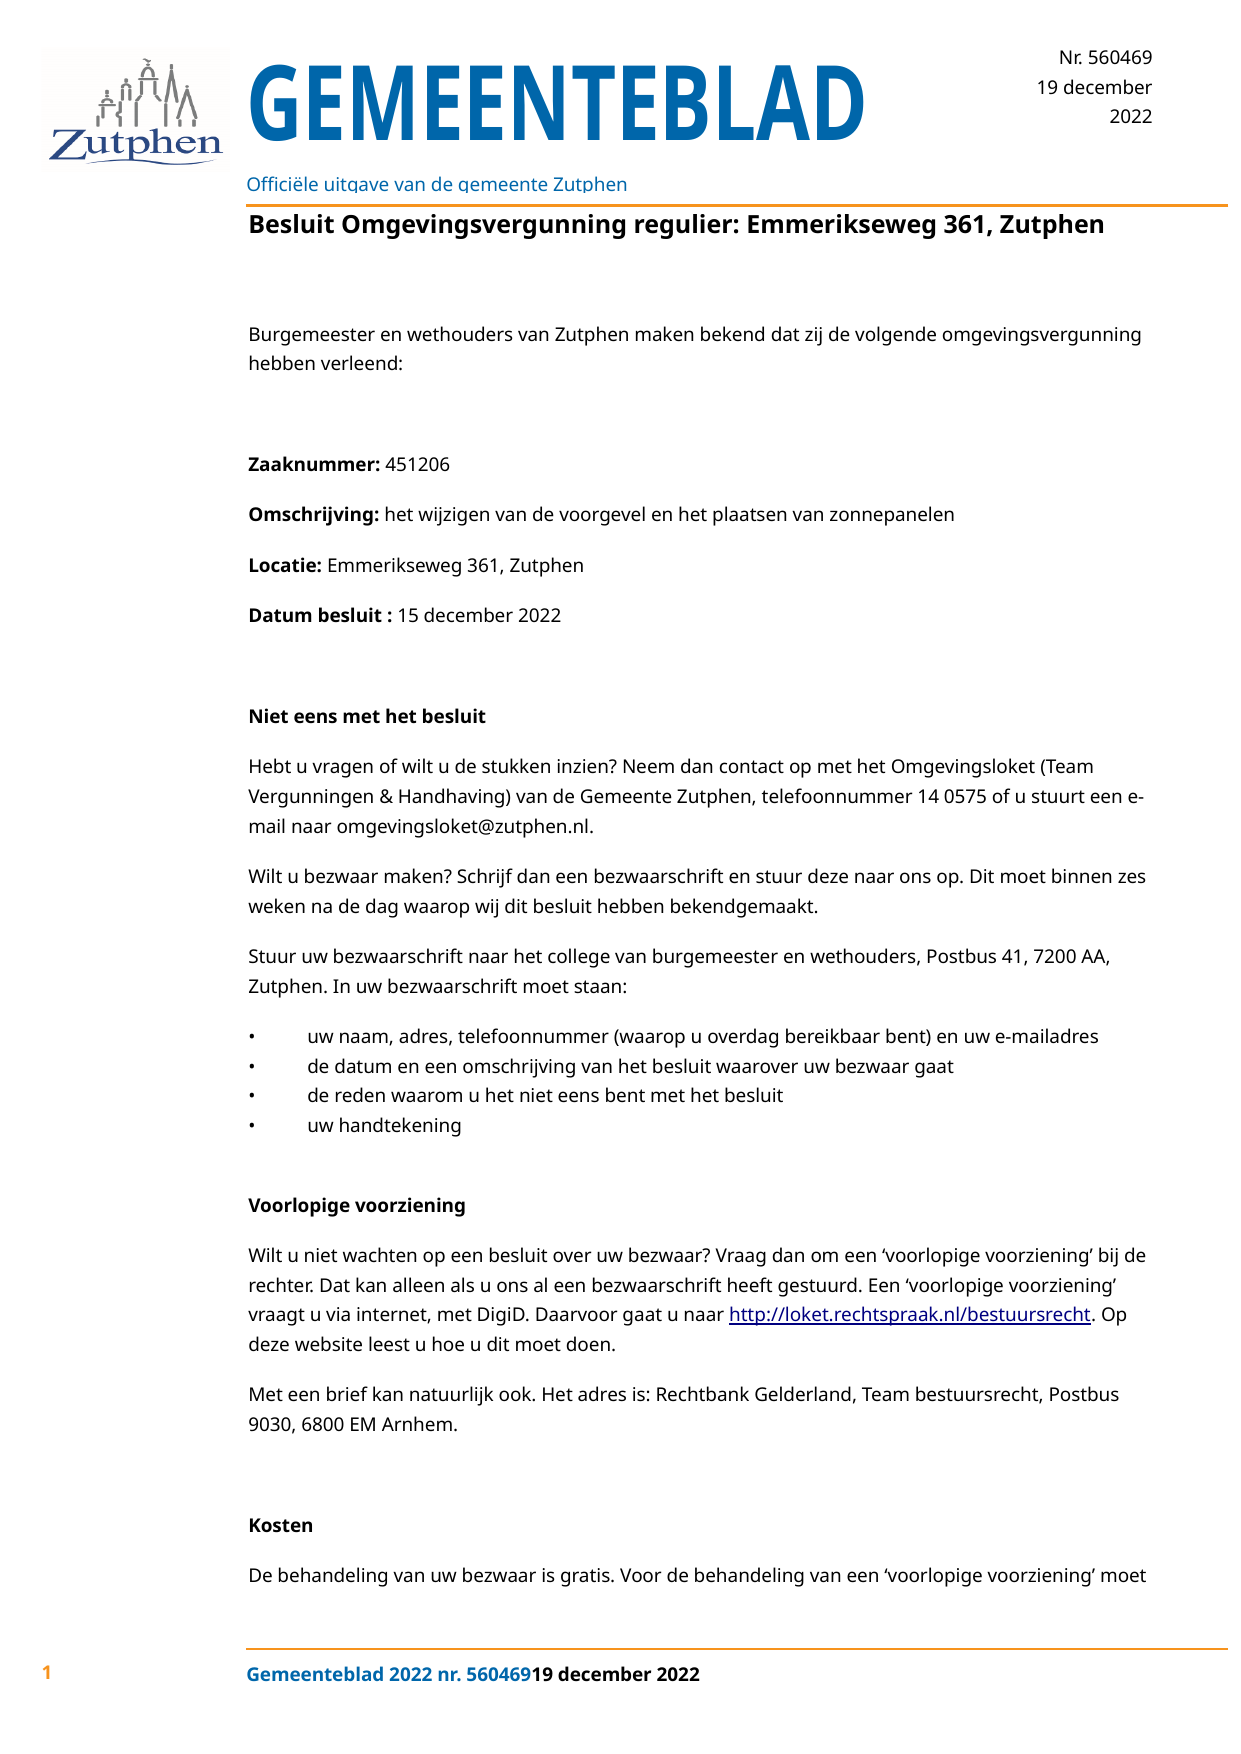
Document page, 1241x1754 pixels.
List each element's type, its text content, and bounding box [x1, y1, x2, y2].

text Met een brief kan natuurlijk ook. Het adres is: Rechtbank Gelderland, Team bestuursrecht, Postbus 9030, 6800 EM Arnhem. [248, 1382, 1152, 1437]
text Kosten [248, 1512, 1152, 1538]
list de reden waarom u het niet eens bent met het besluit [248, 1082, 1152, 1108]
text Burgemeester en wethouders van Zutphen maken bekend dat zij de volgende omgevingsvergunning hebben verleend: [248, 321, 1152, 376]
list uw handtekening [248, 1112, 1152, 1138]
text Omschrijving: het wijzigen van de voorgevel en het plaatsen van zonnepanelen [248, 502, 1152, 527]
text Voorlopige voorziening [248, 1192, 1152, 1218]
text Datum besluit : 15 december 2022 [248, 602, 1152, 628]
text Besluit Omgevingsvergunning regulier: Emmerikseweg 361, Zutphen [248, 207, 1152, 241]
text Stuur uw bezwaarschrift naar het college van burgemeester en wethouders, Postbus 41, 7200 AA, Zutphen. In uw bezwaarschrift moet staan: [248, 943, 1152, 998]
text Locatie: Emmerikseweg 361, Zutphen [248, 552, 1152, 578]
text De behandeling van uw bezwaar is gratis. Voor de behandeling van een ‘voorlopige voorziening’ moet [248, 1562, 1152, 1588]
text Wilt u niet wachten op een besluit over uw bezwaar? Vraag dan om een ‘voorlopige voorziening’ bij de rechter. Dat kan alleen als u ons al een bezwaarschrift heeft gestuurd. Een ‘voorlopige voorziening’ vraagt u via internet, met DigiD. Daarvoor gaat u naar http://loket.rechtspraak.nl/bestuursrecht. Op deze website leest u hoe u dit moet doen. [248, 1242, 1152, 1357]
text Niet eens met het besluit [248, 703, 1152, 729]
picture [41, 47, 231, 172]
text Wilt u bezwaar maken? Schrijf dan een bezwaarschrift en stuur deze naar ons op. Dit moet binnen zes weken na de dag waarop wij dit besluit hebben bekendgemaakt. [248, 863, 1152, 918]
list de datum en een omschrijving van het besluit waarover uw bezwaar gaat [248, 1053, 1152, 1078]
list uw naam, adres, telefoonnummer (waarop u overdag bereikbaar bent) en uw e-mailadres [248, 1023, 1152, 1049]
text Hebt u vragen of wilt u de stukken inzien? Neem dan contact op met het Omgevingsloket (Team Vergunningen & Handhaving) van de Gemeente Zutphen, telefoonnummer 14 0575 of u stuurt een e-mail naar omgevingsloket@zutphen.nl. [248, 754, 1152, 838]
text Zaaknummer: 451206 [248, 451, 1152, 477]
